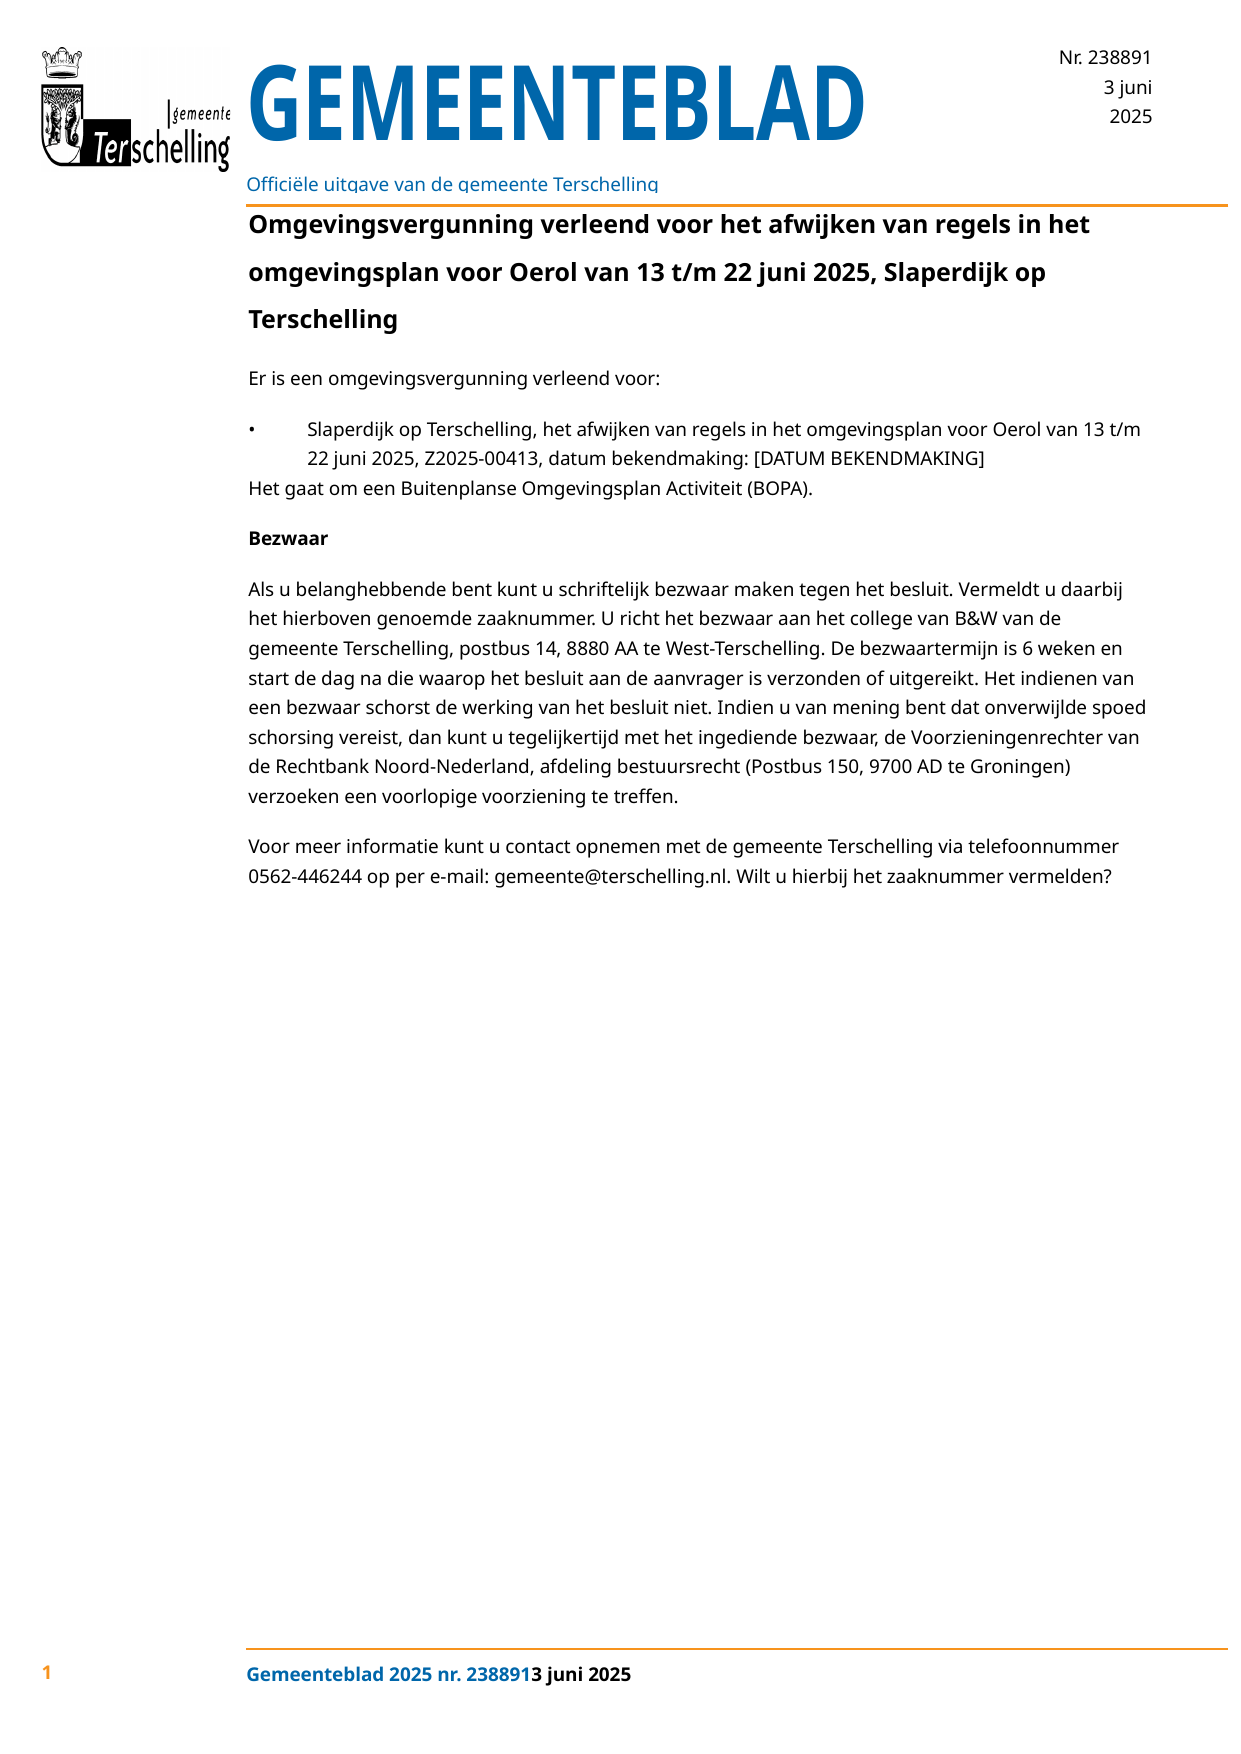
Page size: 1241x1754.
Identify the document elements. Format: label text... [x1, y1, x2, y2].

list Slaperdijk op Terschelling, het afwijken van regels in het omgevingsplan voor Oerol van 13 t/m 22 juni 2025, Z2025-00413, datum bekendmaking: [DATUM BEKENDMAKING] [248, 416, 1152, 471]
picture [41, 47, 231, 172]
text Er is een omgevingsvergunning verleend voor: [248, 366, 1152, 391]
text Omgevingsvergunning verleend voor het afwijken van regels in het omgevingsplan voor Oerol van 13 t/m 22 juni 2025, Slaperdijk op Terschelling [248, 207, 1152, 336]
text Voor meer informatie kunt u contact opnemen met de gemeente Terschelling via telefoonnummer 0562-446244 op per e-mail: gemeente@terschelling.nl. Wilt u hierbij het zaaknummer vermelden? [248, 833, 1152, 889]
text Het gaat om een Buitenplanse Omgevingsplan Activiteit (BOPA). [248, 475, 1152, 501]
text Bezwaar [248, 526, 1152, 551]
text Als u belanghebbende bent kunt u schriftelijk bezwaar maken tegen het besluit. Vermeldt u daarbij het hierboven genoemde zaaknummer. U richt het bezwaar aan het college van B&W van de gemeente Terschelling, postbus 14, 8880 AA te West-Terschelling. De bezwaartermijn is 6 weken en start de dag na die waarop het besluit aan de aanvrager is verzonden of uitgereikt. Het indienen van een bezwaar schorst de werking van het besluit niet. Indien u van mening bent dat onverwijlde spoed schorsing vereist, dan kunt u tegelijkertijd met het ingediende bezwaar, de Voorzieningenrechter van de Rechtbank Noord-Nederland, afdeling bestuursrecht (Postbus 150, 9700 AD te Groningen) verzoeken een voorlopige voorziening te treffen. [248, 576, 1152, 809]
